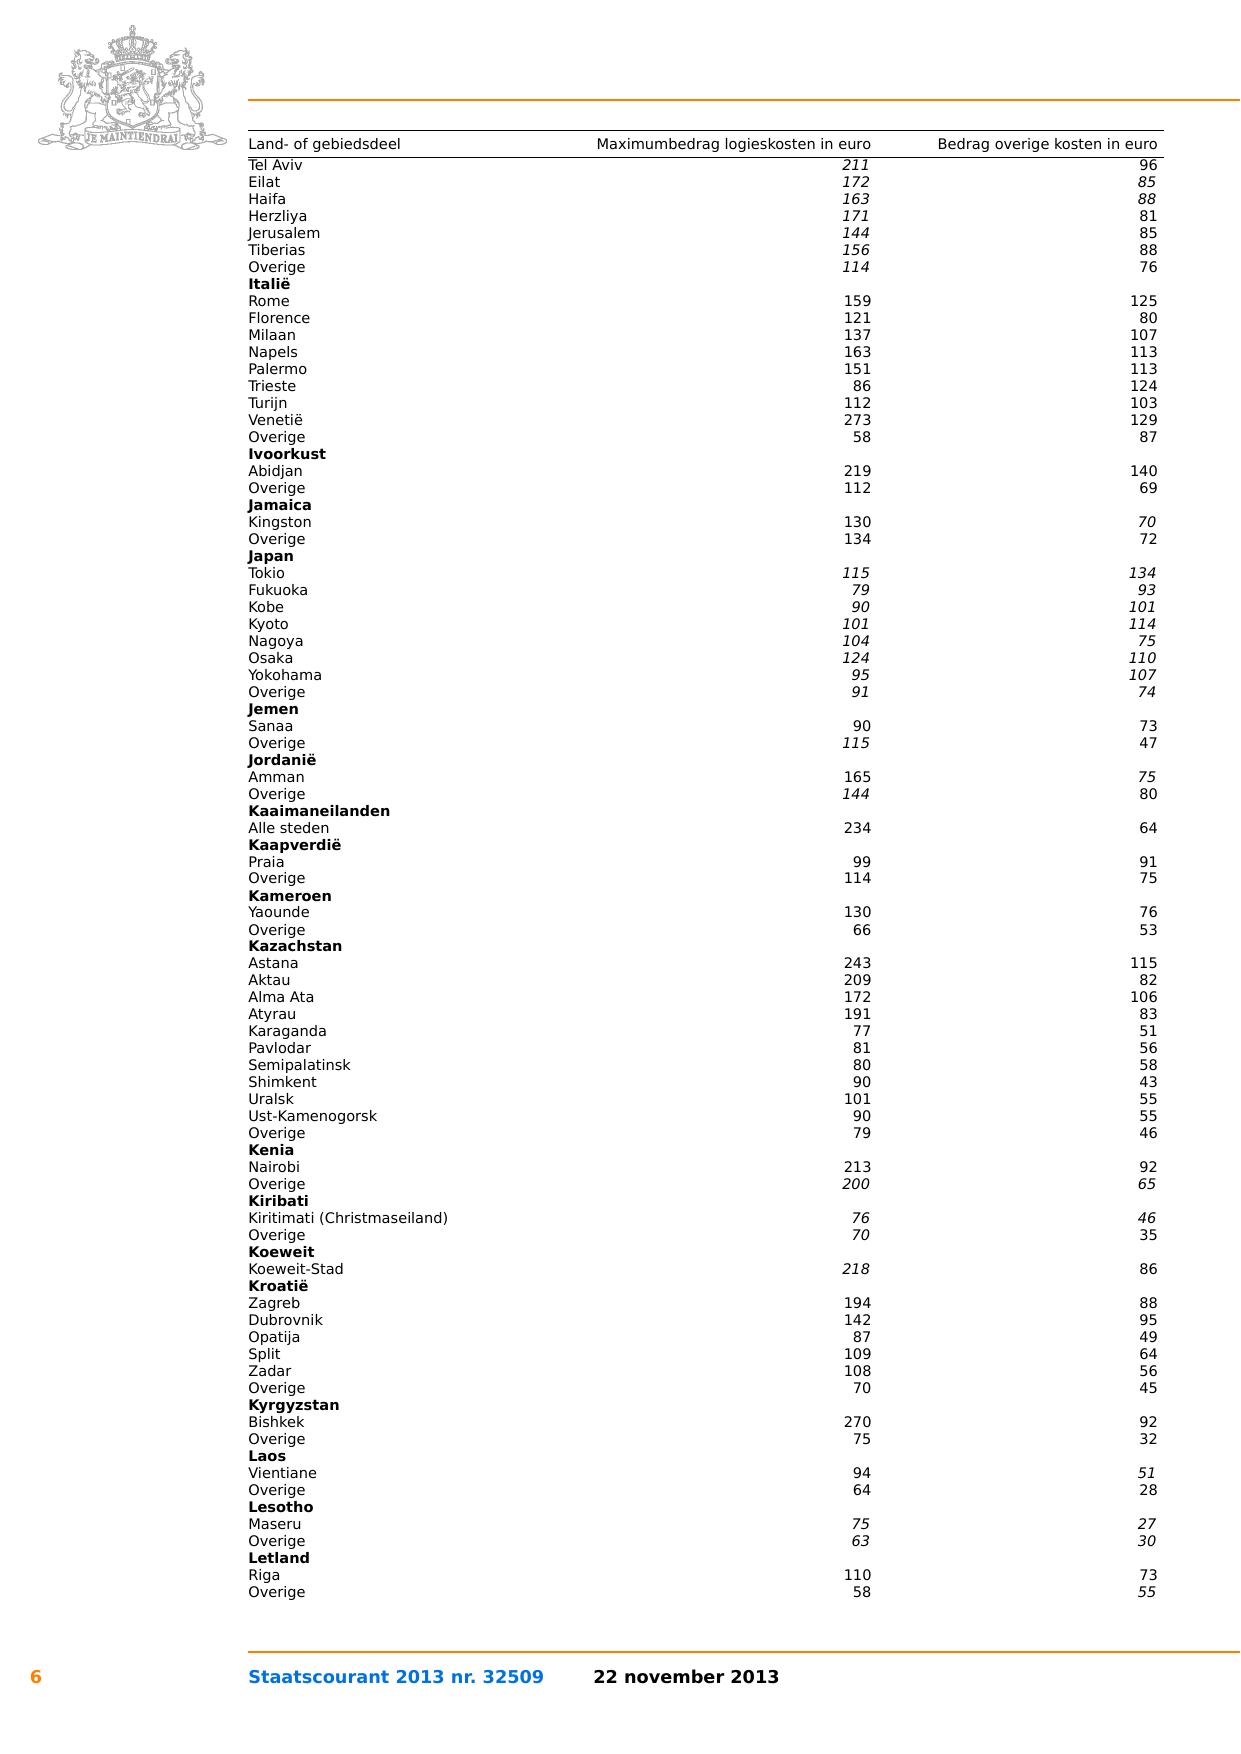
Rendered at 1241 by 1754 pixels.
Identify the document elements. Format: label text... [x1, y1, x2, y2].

table_cell Trieste [248, 378, 538, 395]
table_cell [538, 276, 877, 293]
table_cell [877, 446, 1163, 463]
table_cell 73 [877, 718, 1163, 734]
table_cell 76 [877, 259, 1163, 276]
table_cell 110 [877, 650, 1163, 667]
table_cell 121 [538, 310, 877, 327]
table_cell 70 [877, 514, 1163, 531]
table_cell Nagoya [248, 633, 538, 650]
table_cell 142 [538, 1312, 877, 1329]
table_cell 115 [538, 565, 877, 582]
table_cell 270 [538, 1414, 877, 1431]
table_cell 90 [538, 599, 877, 616]
table_cell 115 [877, 955, 1163, 972]
table_cell [877, 548, 1163, 565]
table_cell Overige [248, 1533, 538, 1549]
table_cell Praia [248, 854, 538, 870]
table_cell 75 [877, 769, 1163, 786]
table_cell 94 [538, 1465, 877, 1482]
table_cell Haifa [248, 191, 538, 208]
table_cell Overige [248, 870, 538, 887]
table_cell 58 [538, 1584, 877, 1601]
table_cell [877, 803, 1163, 819]
table_cell Ivoorkust [248, 446, 538, 463]
table_cell 64 [877, 1346, 1163, 1363]
table_cell [877, 701, 1163, 718]
table_cell 234 [538, 820, 877, 836]
table_cell 86 [877, 1261, 1163, 1278]
table_cell 91 [877, 854, 1163, 870]
table_cell 70 [538, 1227, 877, 1244]
table_cell Koeweit [248, 1244, 538, 1261]
table_cell Maseru [248, 1516, 538, 1533]
table_cell Herzliya [248, 208, 538, 225]
table_cell Letland [248, 1550, 538, 1567]
table_cell Nairobi [248, 1159, 538, 1176]
table_cell 79 [538, 1125, 877, 1142]
table_cell 72 [877, 531, 1163, 548]
table_cell [877, 1448, 1163, 1465]
table_cell Turijn [248, 395, 538, 412]
table_cell 35 [877, 1227, 1163, 1244]
table_cell [538, 1193, 877, 1210]
table_cell [538, 446, 877, 463]
table_cell [877, 938, 1163, 955]
table_cell Florence [248, 310, 538, 327]
table_cell Overige [248, 1431, 538, 1448]
table_cell Sanaa [248, 718, 538, 734]
table_cell [538, 497, 877, 514]
table_cell Bishkek [248, 1414, 538, 1431]
table_cell 110 [538, 1567, 877, 1583]
table_cell 27 [877, 1516, 1163, 1533]
table_cell Pavlodar [248, 1040, 538, 1057]
table_cell 88 [877, 242, 1163, 259]
table_cell [877, 497, 1163, 514]
table_cell 101 [538, 1091, 877, 1108]
table_cell 55 [877, 1108, 1163, 1125]
table_cell Rome [248, 293, 538, 310]
table_cell Lesotho [248, 1499, 538, 1516]
table_cell Kazachstan [248, 938, 538, 955]
table_cell Amman [248, 769, 538, 786]
table_cell 134 [877, 565, 1163, 582]
table_cell 114 [877, 616, 1163, 633]
table_cell 144 [538, 786, 877, 802]
table_cell 218 [538, 1261, 877, 1278]
table_cell [538, 938, 877, 955]
table_cell Tiberias [248, 242, 538, 259]
table_cell 219 [538, 463, 877, 480]
table_cell Overige [248, 531, 538, 548]
table_cell 172 [538, 989, 877, 1006]
table_cell Yaounde [248, 904, 538, 921]
table_cell 70 [538, 1380, 877, 1397]
table_cell Osaka [248, 650, 538, 667]
table_cell 103 [877, 395, 1163, 412]
table_cell Shimkent [248, 1074, 538, 1091]
table_cell 171 [538, 208, 877, 225]
table_cell 90 [538, 718, 877, 734]
table_cell Karaganda [248, 1023, 538, 1040]
table_cell Kyoto [248, 616, 538, 633]
table_cell 90 [538, 1108, 877, 1125]
table_cell Tokio [248, 565, 538, 582]
table_cell 144 [538, 225, 877, 242]
table_cell 107 [877, 667, 1163, 684]
table_cell Overige [248, 684, 538, 701]
table_cell 172 [538, 174, 877, 191]
picture [38, 25, 227, 150]
table_cell 85 [877, 225, 1163, 242]
table_cell Zadar [248, 1363, 538, 1380]
table_cell Vientiane [248, 1465, 538, 1482]
table_cell Laos [248, 1448, 538, 1465]
table_cell Overige [248, 786, 538, 802]
table_cell Overige [248, 921, 538, 938]
table_cell Kameroen [248, 888, 538, 904]
table_cell 165 [538, 769, 877, 786]
table_cell [877, 276, 1163, 293]
table_cell [877, 752, 1163, 768]
table_cell 159 [538, 293, 877, 310]
table_cell 109 [538, 1346, 877, 1363]
table_cell 74 [877, 684, 1163, 701]
table_cell 88 [877, 191, 1163, 208]
table_cell 81 [538, 1040, 877, 1057]
table_cell 28 [877, 1482, 1163, 1499]
table_cell Overige [248, 1227, 538, 1244]
table_cell 243 [538, 955, 877, 972]
table_cell 209 [538, 972, 877, 989]
table_cell Kingston [248, 514, 538, 531]
table_cell Jordanië [248, 752, 538, 768]
table_cell [877, 1550, 1163, 1567]
table_cell Overige [248, 1176, 538, 1193]
table_cell 79 [538, 582, 877, 599]
table_cell 194 [538, 1295, 877, 1312]
table_cell Eilat [248, 174, 538, 191]
table_cell 129 [877, 412, 1163, 429]
table_cell 134 [538, 531, 877, 548]
table_cell Napels [248, 344, 538, 361]
table_cell 93 [877, 582, 1163, 599]
table_cell 63 [538, 1533, 877, 1549]
table_cell 73 [877, 1567, 1163, 1583]
table_cell 83 [877, 1006, 1163, 1023]
table_cell 46 [877, 1210, 1163, 1227]
table_cell Yokohama [248, 667, 538, 684]
table_cell 65 [877, 1176, 1163, 1193]
table_cell 191 [538, 1006, 877, 1023]
table_cell 90 [538, 1074, 877, 1091]
table_cell 96 [877, 158, 1163, 174]
table_cell Overige [248, 1584, 538, 1601]
table_cell 211 [538, 158, 877, 174]
table_cell 106 [877, 989, 1163, 1006]
table_cell [877, 1244, 1163, 1261]
table_cell Kaapverdië [248, 836, 538, 853]
table_cell [538, 836, 877, 853]
table_cell [877, 888, 1163, 904]
table_cell 82 [877, 972, 1163, 989]
table_cell 51 [877, 1465, 1163, 1482]
table_cell 124 [877, 378, 1163, 395]
table_cell 101 [538, 616, 877, 633]
table_cell Overige [248, 480, 538, 497]
table_cell 81 [877, 208, 1163, 225]
table_cell 156 [538, 242, 877, 259]
table_header Maximumbedrag logieskosten in euro [538, 131, 877, 157]
table_cell [877, 836, 1163, 853]
table_cell [538, 752, 877, 768]
table_cell Aktau [248, 972, 538, 989]
table_header Bedrag overige kosten in euro [877, 131, 1163, 157]
table_cell 92 [877, 1414, 1163, 1431]
table_cell [538, 1448, 877, 1465]
table_cell Kyrgyzstan [248, 1397, 538, 1414]
table_cell [538, 701, 877, 718]
table_cell 85 [877, 174, 1163, 191]
table_cell 151 [538, 361, 877, 378]
table_cell Overige [248, 429, 538, 446]
table_cell 104 [538, 633, 877, 650]
table_cell [538, 1499, 877, 1516]
table_cell 115 [538, 735, 877, 752]
table_cell Kenia [248, 1142, 538, 1159]
table_cell Kobe [248, 599, 538, 616]
table_cell Fukuoka [248, 582, 538, 599]
table_cell 213 [538, 1159, 877, 1176]
table_cell Zagreb [248, 1295, 538, 1312]
table_cell 75 [877, 633, 1163, 650]
table_cell [538, 1397, 877, 1414]
table_cell Overige [248, 1125, 538, 1142]
table_cell 130 [538, 904, 877, 921]
table_cell 80 [877, 310, 1163, 327]
table_cell Split [248, 1346, 538, 1363]
table_cell 137 [538, 327, 877, 344]
table_cell 45 [877, 1380, 1163, 1397]
table_cell 53 [877, 921, 1163, 938]
table_cell 46 [877, 1125, 1163, 1142]
table_cell 49 [877, 1329, 1163, 1346]
table_cell [538, 548, 877, 565]
table_cell 64 [877, 820, 1163, 836]
table_cell Dubrovnik [248, 1312, 538, 1329]
table_cell [538, 1244, 877, 1261]
table_cell [877, 1397, 1163, 1414]
table_cell 47 [877, 735, 1163, 752]
table_cell 87 [538, 1329, 877, 1346]
table_cell 95 [538, 667, 877, 684]
table_cell 77 [538, 1023, 877, 1040]
table_cell 113 [877, 361, 1163, 378]
table_cell Astana [248, 955, 538, 972]
table_cell 80 [538, 1057, 877, 1074]
table_cell 124 [538, 650, 877, 667]
table_cell Palermo [248, 361, 538, 378]
table_cell [538, 1142, 877, 1159]
table_cell 55 [877, 1584, 1163, 1601]
table_cell 112 [538, 480, 877, 497]
table_cell 69 [877, 480, 1163, 497]
table_cell 91 [538, 684, 877, 701]
table_cell 273 [538, 412, 877, 429]
table_cell Milaan [248, 327, 538, 344]
table_cell 108 [538, 1363, 877, 1380]
table_cell Kiribati [248, 1193, 538, 1210]
table_cell Venetië [248, 412, 538, 429]
table_cell Opatija [248, 1329, 538, 1346]
table_cell [877, 1193, 1163, 1210]
table_cell Overige [248, 259, 538, 276]
table_cell 51 [877, 1023, 1163, 1040]
table_cell 80 [877, 786, 1163, 802]
table_cell 32 [877, 1431, 1163, 1448]
table_cell 58 [538, 429, 877, 446]
table_cell [877, 1142, 1163, 1159]
table_header Land- of gebiedsdeel [248, 131, 538, 157]
table_cell 99 [538, 854, 877, 870]
table_cell Uralsk [248, 1091, 538, 1108]
table_cell 200 [538, 1176, 877, 1193]
table_cell Atyrau [248, 1006, 538, 1023]
table_cell 92 [877, 1159, 1163, 1176]
table_cell Jerusalem [248, 225, 538, 242]
table_cell 56 [877, 1363, 1163, 1380]
table_cell 101 [877, 599, 1163, 616]
table_cell 76 [538, 1210, 877, 1227]
table_cell 130 [538, 514, 877, 531]
table_cell 163 [538, 191, 877, 208]
table_cell 163 [538, 344, 877, 361]
table_cell [877, 1499, 1163, 1516]
table_cell 113 [877, 344, 1163, 361]
table_cell Japan [248, 548, 538, 565]
table_cell Overige [248, 1482, 538, 1499]
table_cell 75 [538, 1431, 877, 1448]
table_cell Jemen [248, 701, 538, 718]
table_cell 95 [877, 1312, 1163, 1329]
table_cell Abidjan [248, 463, 538, 480]
table_cell Italië [248, 276, 538, 293]
table_cell [877, 1278, 1163, 1295]
table_cell Alle steden [248, 820, 538, 836]
table_cell 43 [877, 1074, 1163, 1091]
table_cell 30 [877, 1533, 1163, 1549]
table_cell Kiritimati (Christmaseiland) [248, 1210, 538, 1227]
table_cell Overige [248, 735, 538, 752]
table_cell Jamaica [248, 497, 538, 514]
table_cell [538, 888, 877, 904]
table_cell 75 [877, 870, 1163, 887]
table_cell 114 [538, 870, 877, 887]
table_cell 76 [877, 904, 1163, 921]
table_cell Ust-Kamenogorsk [248, 1108, 538, 1125]
table_cell 64 [538, 1482, 877, 1499]
table_cell 125 [877, 293, 1163, 310]
table_cell Kaaimaneilanden [248, 803, 538, 819]
table_cell 107 [877, 327, 1163, 344]
table_cell 88 [877, 1295, 1163, 1312]
table_cell Alma Ata [248, 989, 538, 1006]
table_cell 140 [877, 463, 1163, 480]
table_cell [538, 1550, 877, 1567]
table_cell [538, 803, 877, 819]
table_cell 87 [877, 429, 1163, 446]
table_cell Tel Aviv [248, 158, 538, 174]
table_cell 55 [877, 1091, 1163, 1108]
table_cell 75 [538, 1516, 877, 1533]
table_cell Riga [248, 1567, 538, 1583]
table_cell Overige [248, 1380, 538, 1397]
table_cell 56 [877, 1040, 1163, 1057]
table_cell 114 [538, 259, 877, 276]
table_cell 58 [877, 1057, 1163, 1074]
table_cell 112 [538, 395, 877, 412]
table_cell 86 [538, 378, 877, 395]
table_cell [538, 1278, 877, 1295]
table_cell 66 [538, 921, 877, 938]
table_cell Semipalatinsk [248, 1057, 538, 1074]
table_cell Koeweit-Stad [248, 1261, 538, 1278]
table_cell Kroatië [248, 1278, 538, 1295]
